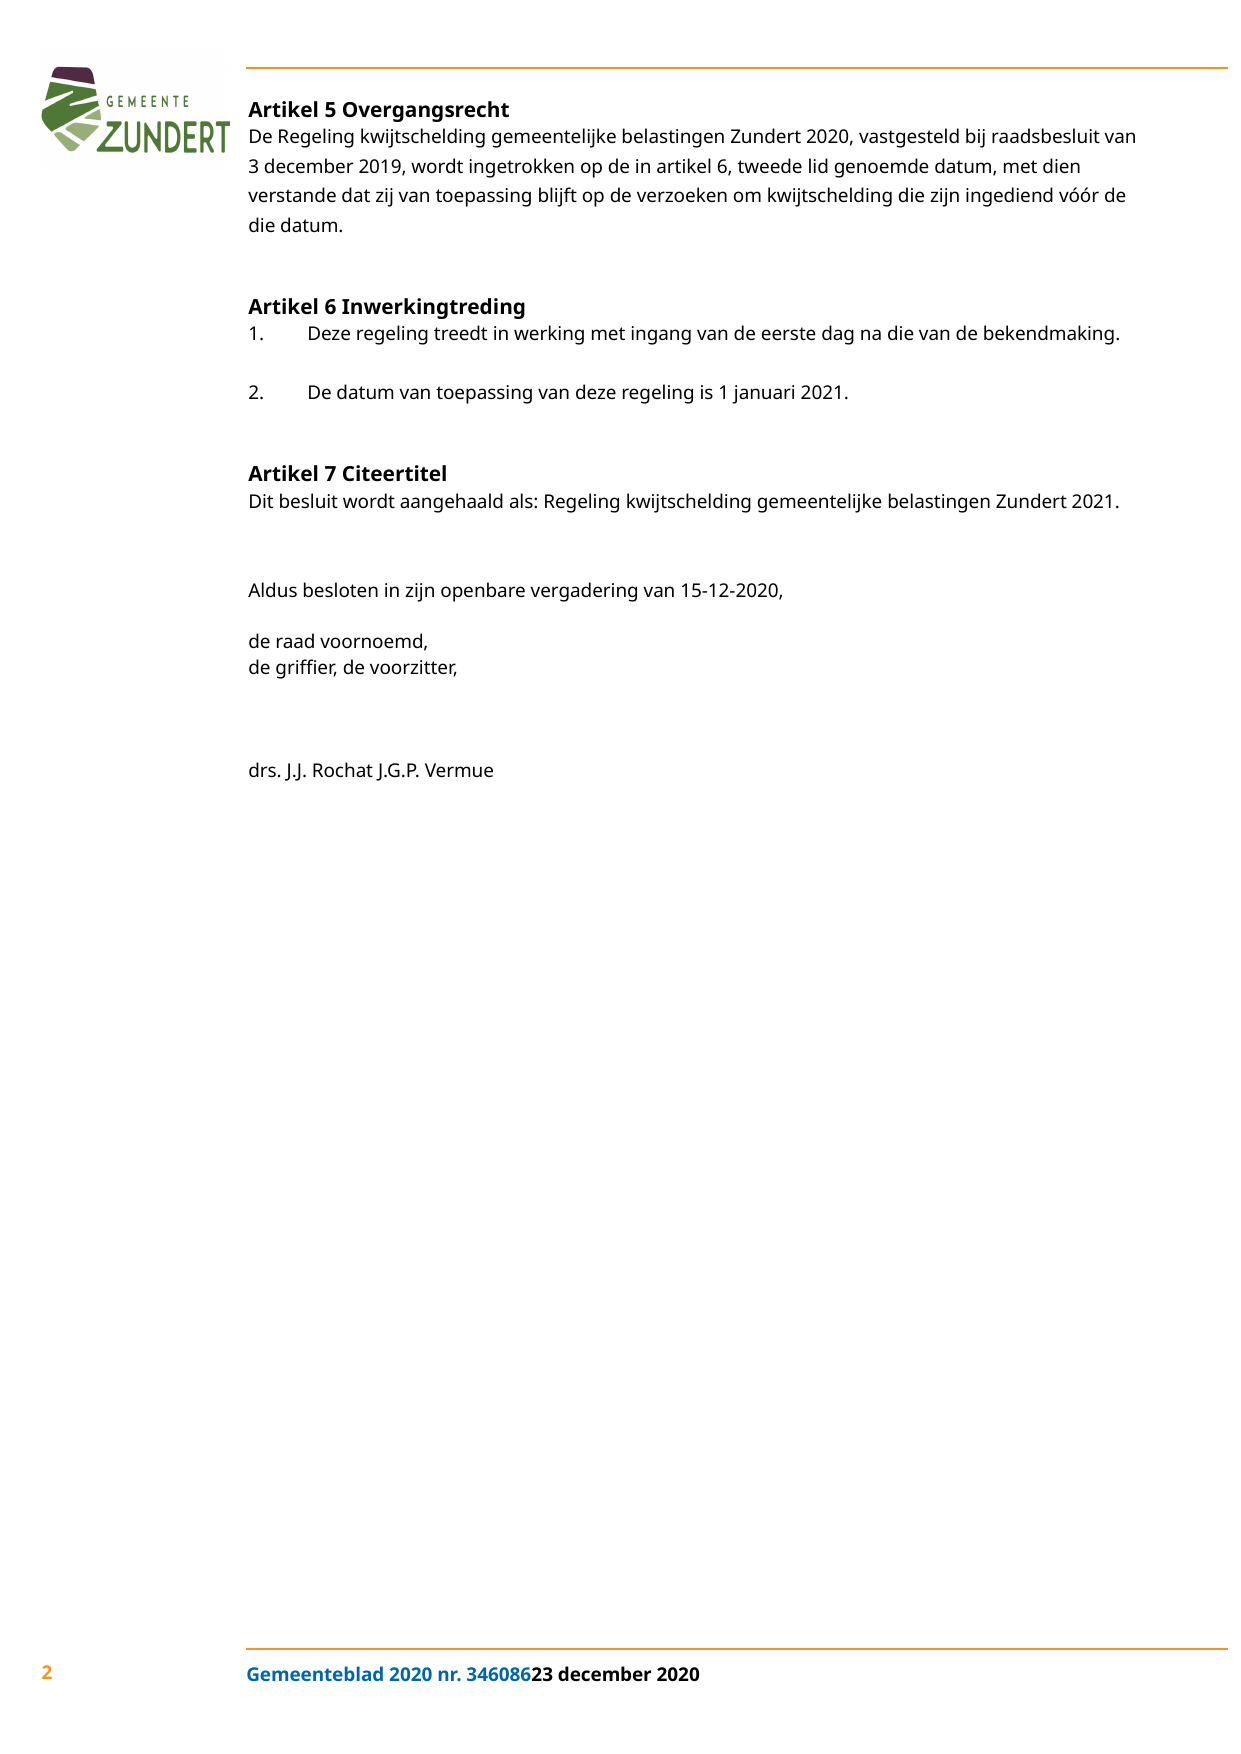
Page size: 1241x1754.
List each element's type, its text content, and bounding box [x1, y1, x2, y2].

text drs. J.J. Rochat J.G.P. Vermue [248, 757, 1152, 783]
list De datum van toepassing van deze regeling is 1 januari 2021. [248, 379, 1152, 405]
text de raad voornoemd, [248, 628, 1152, 654]
text de griffier, de voorzitter, [248, 654, 1152, 680]
text Artikel 6 Inwerkingtreding [248, 292, 1152, 320]
text Artikel 7 Citeertitel [248, 459, 1152, 488]
text Aldus besloten in zijn openbare vergadering van 15-12-2020, [248, 577, 1152, 602]
text De Regeling kwijtschelding gemeentelijke belastingen Zundert 2020, vastgesteld bij raadsbesluit van 3 december 2019, wordt ingetrokken op de in artikel 6, tweede lid genoemde datum, met dien verstande dat zij van toepassing blijft op de verzoeken om kwijtschelding die zijn ingediend vóór de die datum. [248, 123, 1152, 238]
text Dit besluit wordt aangehaald als: Regeling kwijtschelding gemeentelijke belastingen Zundert 2021. [248, 488, 1152, 514]
text Artikel 5 Overgangsrecht [248, 95, 1152, 123]
picture [41, 47, 231, 172]
list Deze regeling treedt in werking met ingang van de eerste dag na die van de bekendmaking. [248, 320, 1152, 346]
